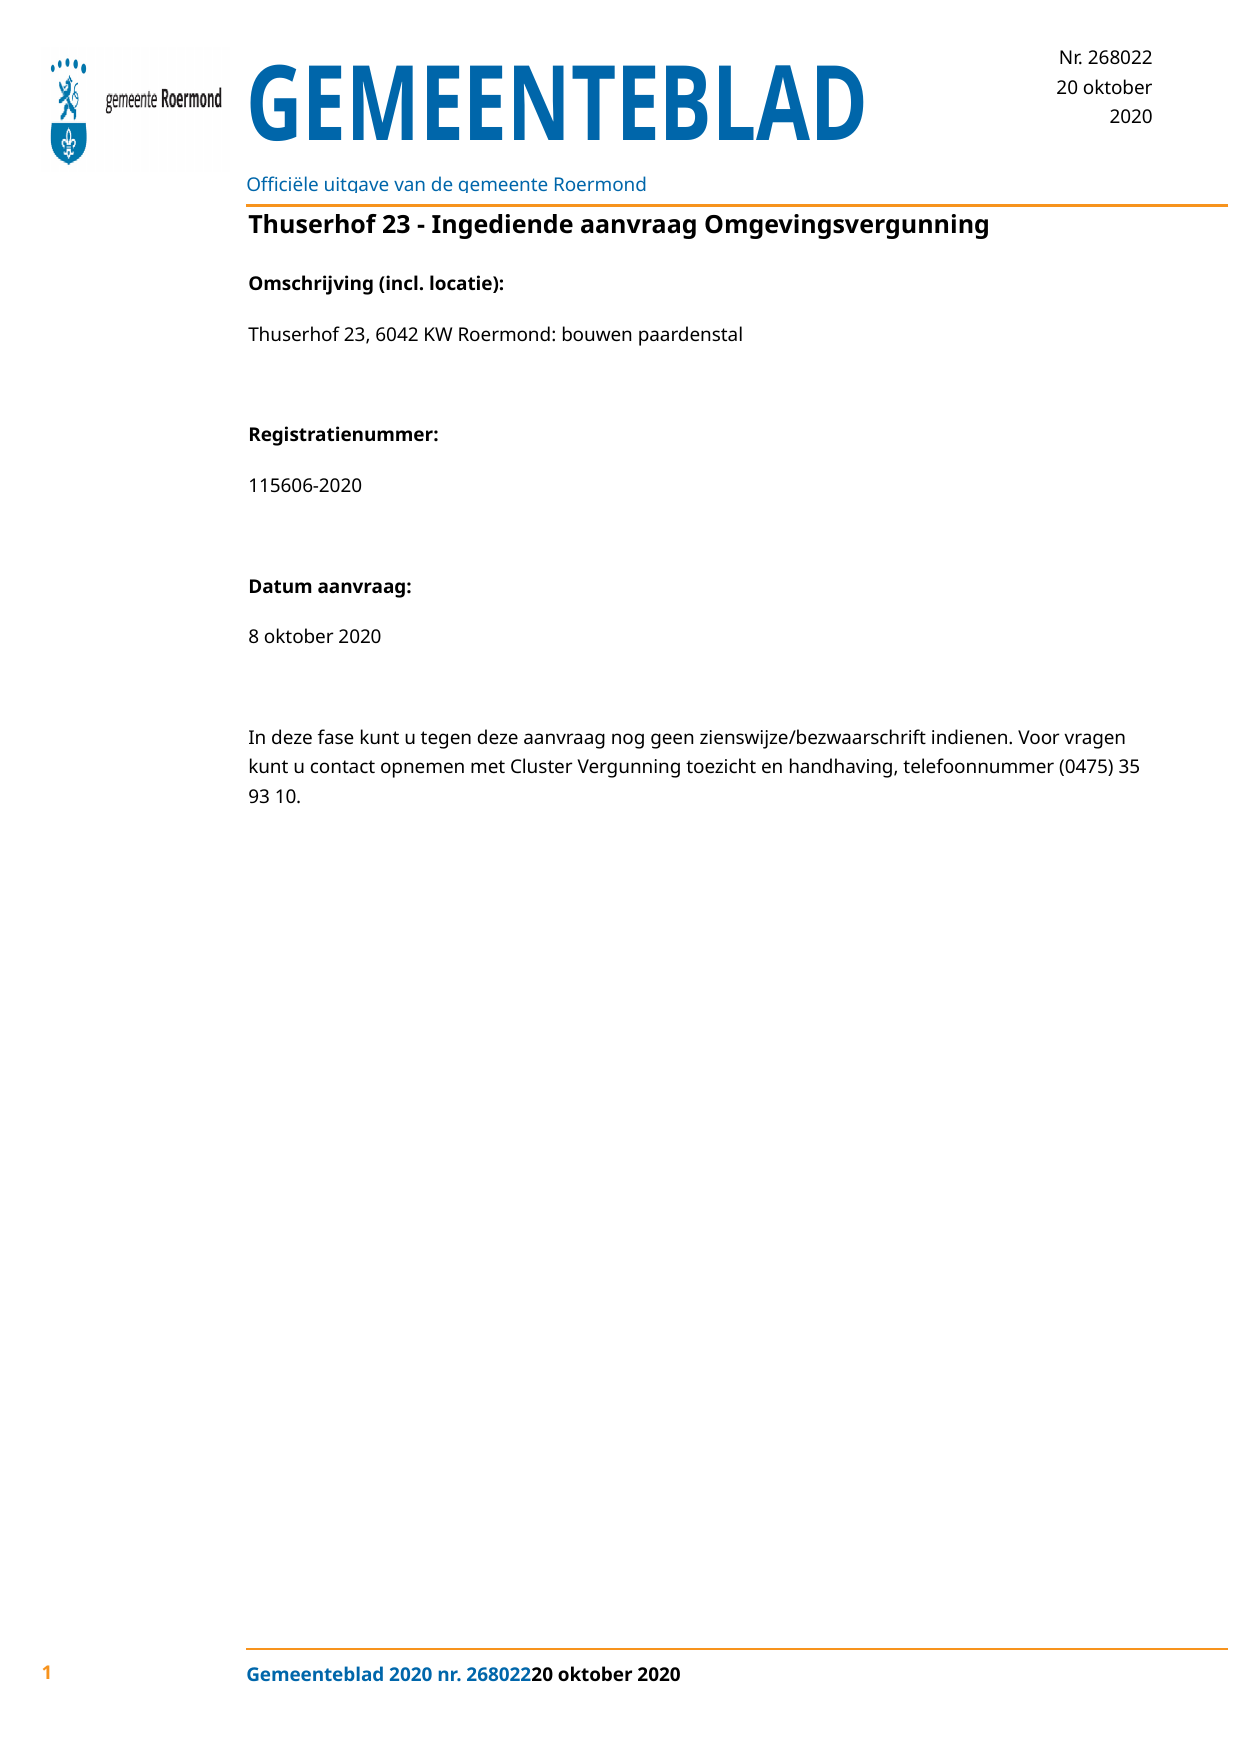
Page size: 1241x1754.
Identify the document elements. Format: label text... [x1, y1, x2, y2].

text Datum aanvraag: [248, 573, 1152, 598]
text Thuserhof 23, 6042 KW Roermond: bouwen paardenstal [248, 321, 1152, 346]
text 115606-2020 [248, 472, 1152, 498]
picture [41, 47, 231, 172]
text Omschrijving (incl. locatie): [248, 270, 1152, 296]
text 8 oktober 2020 [248, 623, 1152, 649]
text Thuserhof 23 - Ingediende aanvraag Omgevingsvergunning [248, 207, 1152, 241]
text In deze fase kunt u tegen deze aanvraag nog geen zienswijze/bezwaarschrift indienen. Voor vragen kunt u contact opnemen met Cluster Vergunning toezicht en handhaving, telefoonnummer (0475) 35 93 10. [248, 724, 1152, 809]
text Registratienummer: [248, 422, 1152, 447]
